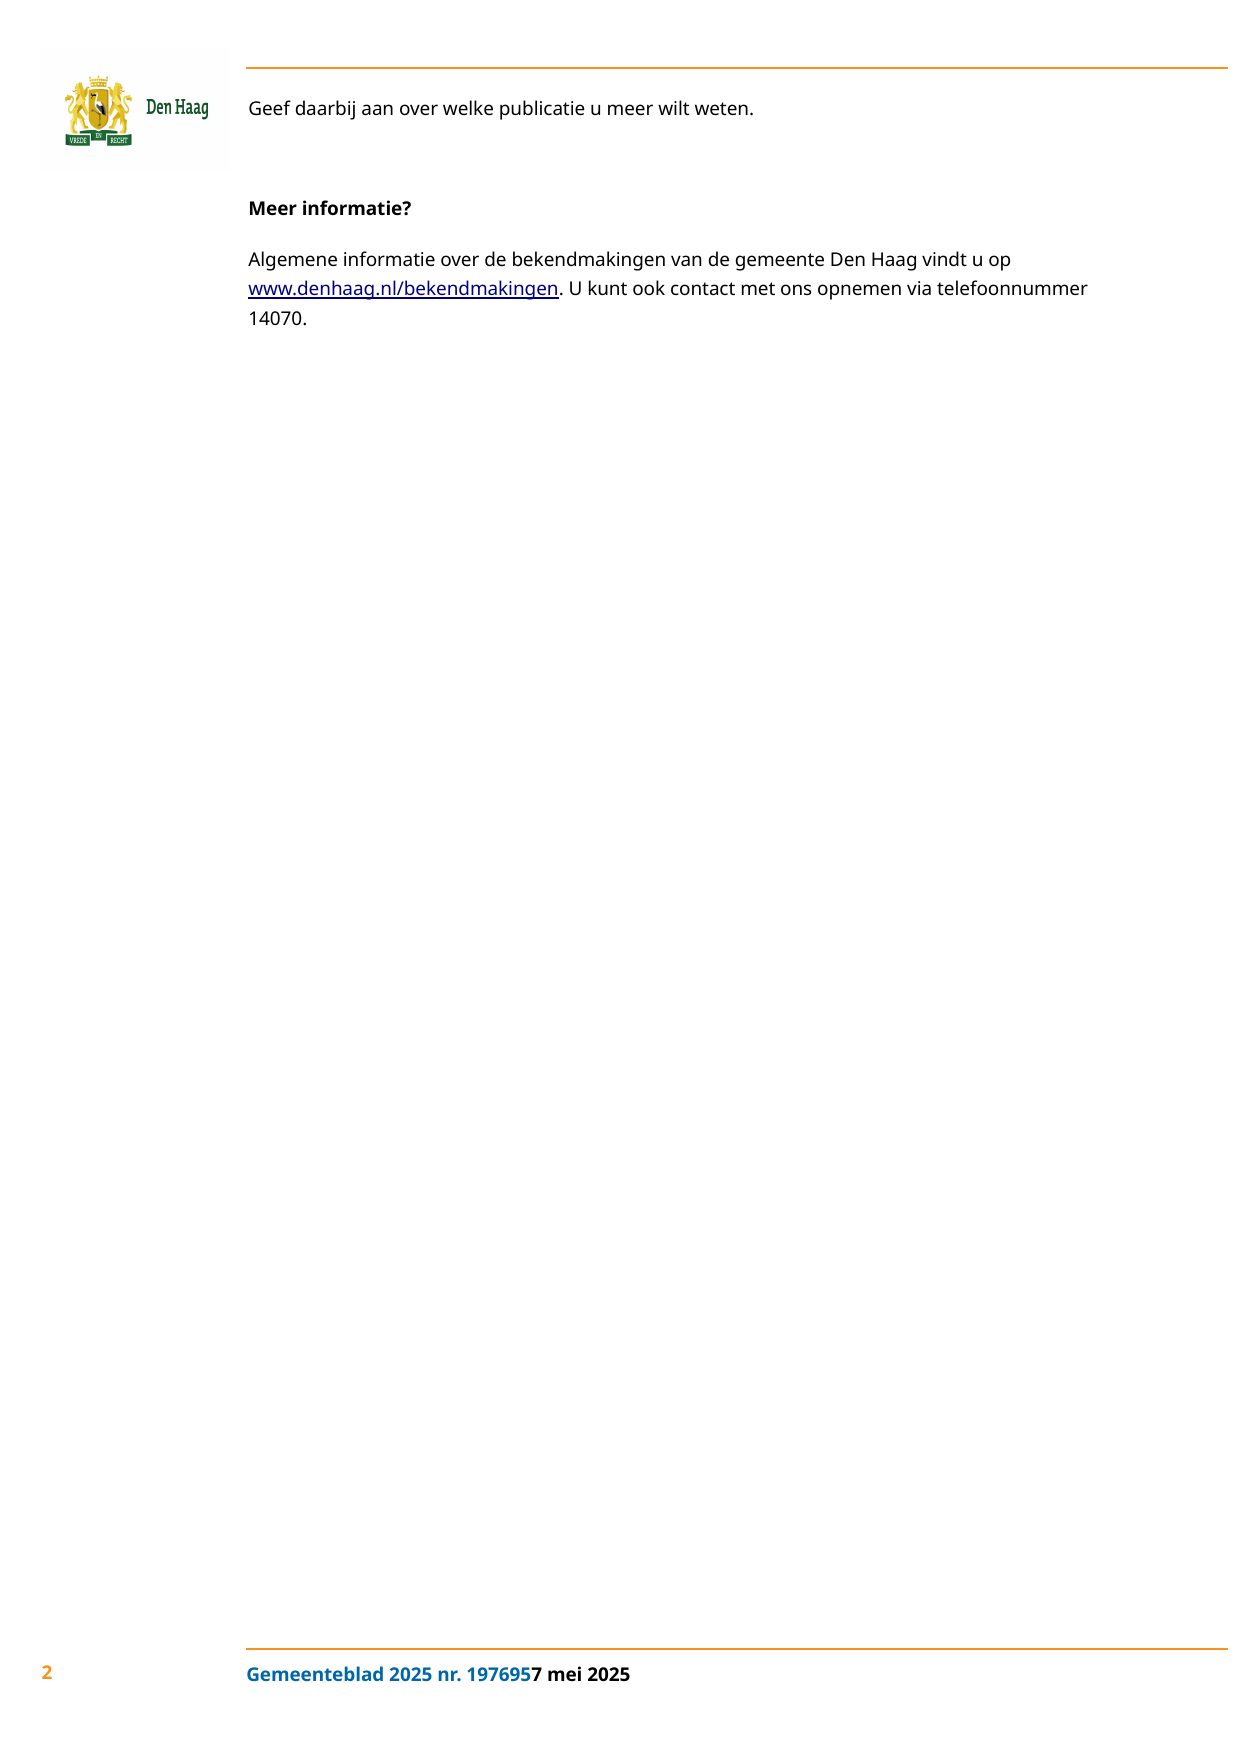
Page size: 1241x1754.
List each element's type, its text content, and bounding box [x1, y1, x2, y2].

text Algemene informatie over de bekendmakingen van de gemeente Den Haag vindt u op www.denhaag.nl/bekendmakingen. U kunt ook contact met ons opnemen via telefoonnummer 14070. [248, 246, 1152, 331]
picture [41, 47, 231, 172]
text Geef daarbij aan over welke publicatie u meer wilt weten. [248, 95, 1152, 121]
text Meer informatie? [248, 196, 1152, 221]
